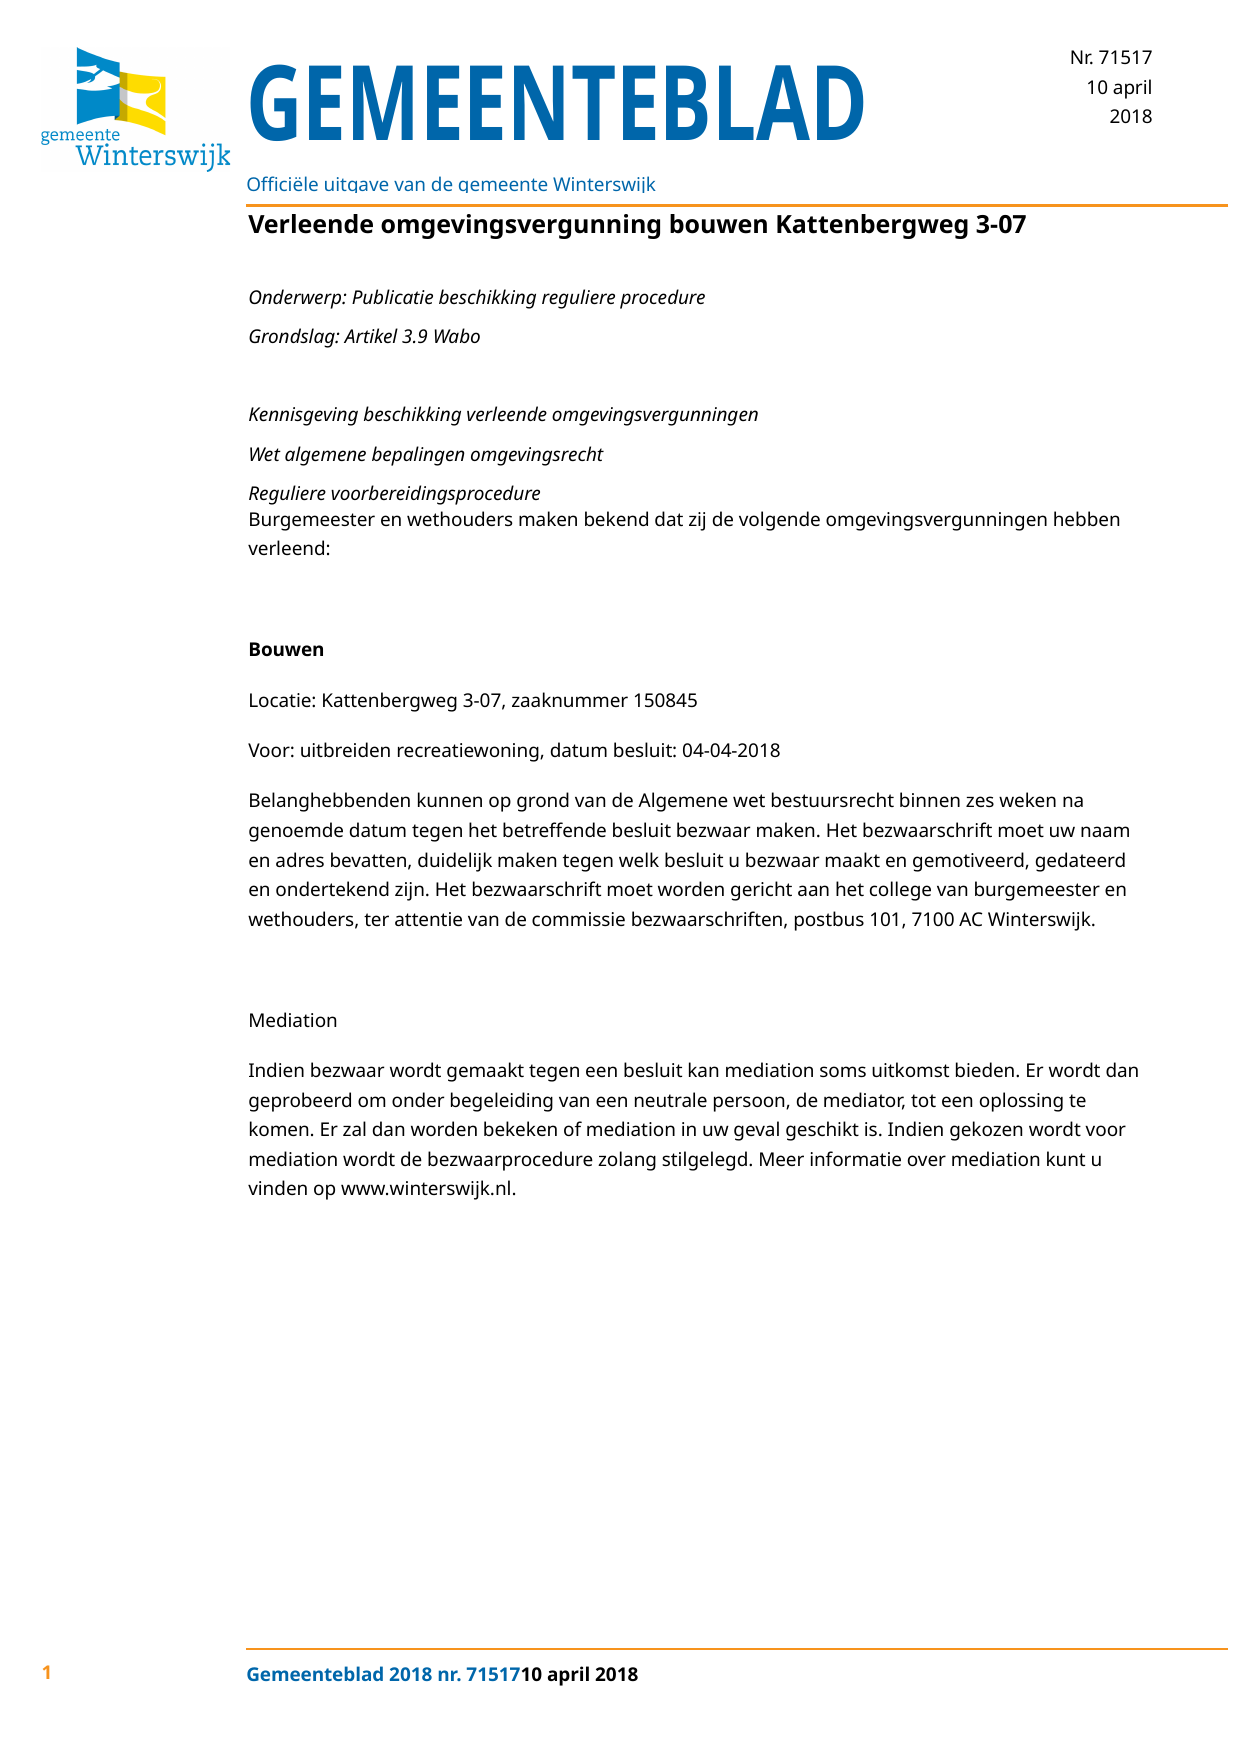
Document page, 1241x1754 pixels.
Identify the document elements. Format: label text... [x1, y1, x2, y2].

text Locatie: Kattenbergweg 3-07, zaaknummer 150845 [248, 687, 1152, 712]
text Grondslag: Artikel 3.9 Wabo [248, 323, 1152, 349]
text Verleende omgevingsvergunning bouwen Kattenbergweg 3-07 [248, 207, 1152, 241]
text Kennisgeving beschikking verleende omgevingsvergunningen [248, 402, 1152, 427]
text Mediation [248, 1007, 1152, 1032]
text Wet algemene bepalingen omgevingsrecht [248, 441, 1152, 467]
text Onderwerp: Publicatie beschikking reguliere procedure [248, 284, 1152, 309]
text Indien bezwaar wordt gemaakt tegen een besluit kan mediation soms uitkomst bieden. Er wordt dan geprobeerd om onder begeleiding van een neutrale persoon, de mediator, tot een oplossing te komen. Er zal dan worden bekeken of mediation in uw geval geschikt is. Indien gekozen wordt voor mediation wordt de bezwaarprocedure zolang stilgelegd. Meer informatie over mediation kunt u vinden op www.winterswijk.nl. [248, 1057, 1152, 1201]
picture [41, 47, 231, 172]
text Voor: uitbreiden recreatiewoning, datum besluit: 04-04-2018 [248, 737, 1152, 763]
text Belanghebbenden kunnen op grond van de Algemene wet bestuursrecht binnen zes weken na genoemde datum tegen het betreffende besluit bezwaar maken. Het bezwaarschrift moet uw naam en adres bevatten, duidelijk maken tegen welk besluit u bezwaar maakt en gemotiveerd, gedateerd en ondertekend zijn. Het bezwaarschrift moet worden gericht aan het college van burgemeester en wethouders, ter attentie van de commissie bezwaarschriften, postbus 101, 7100 AC Winterswijk. [248, 788, 1152, 932]
text Reguliere voorbereidingsprocedure [248, 480, 1152, 506]
picture [225, 153, 231, 162]
text Bouwen [248, 636, 1152, 662]
text Burgemeester en wethouders maken bekend dat zij de volgende omgevingsvergunningen hebben verleend: [248, 506, 1152, 561]
